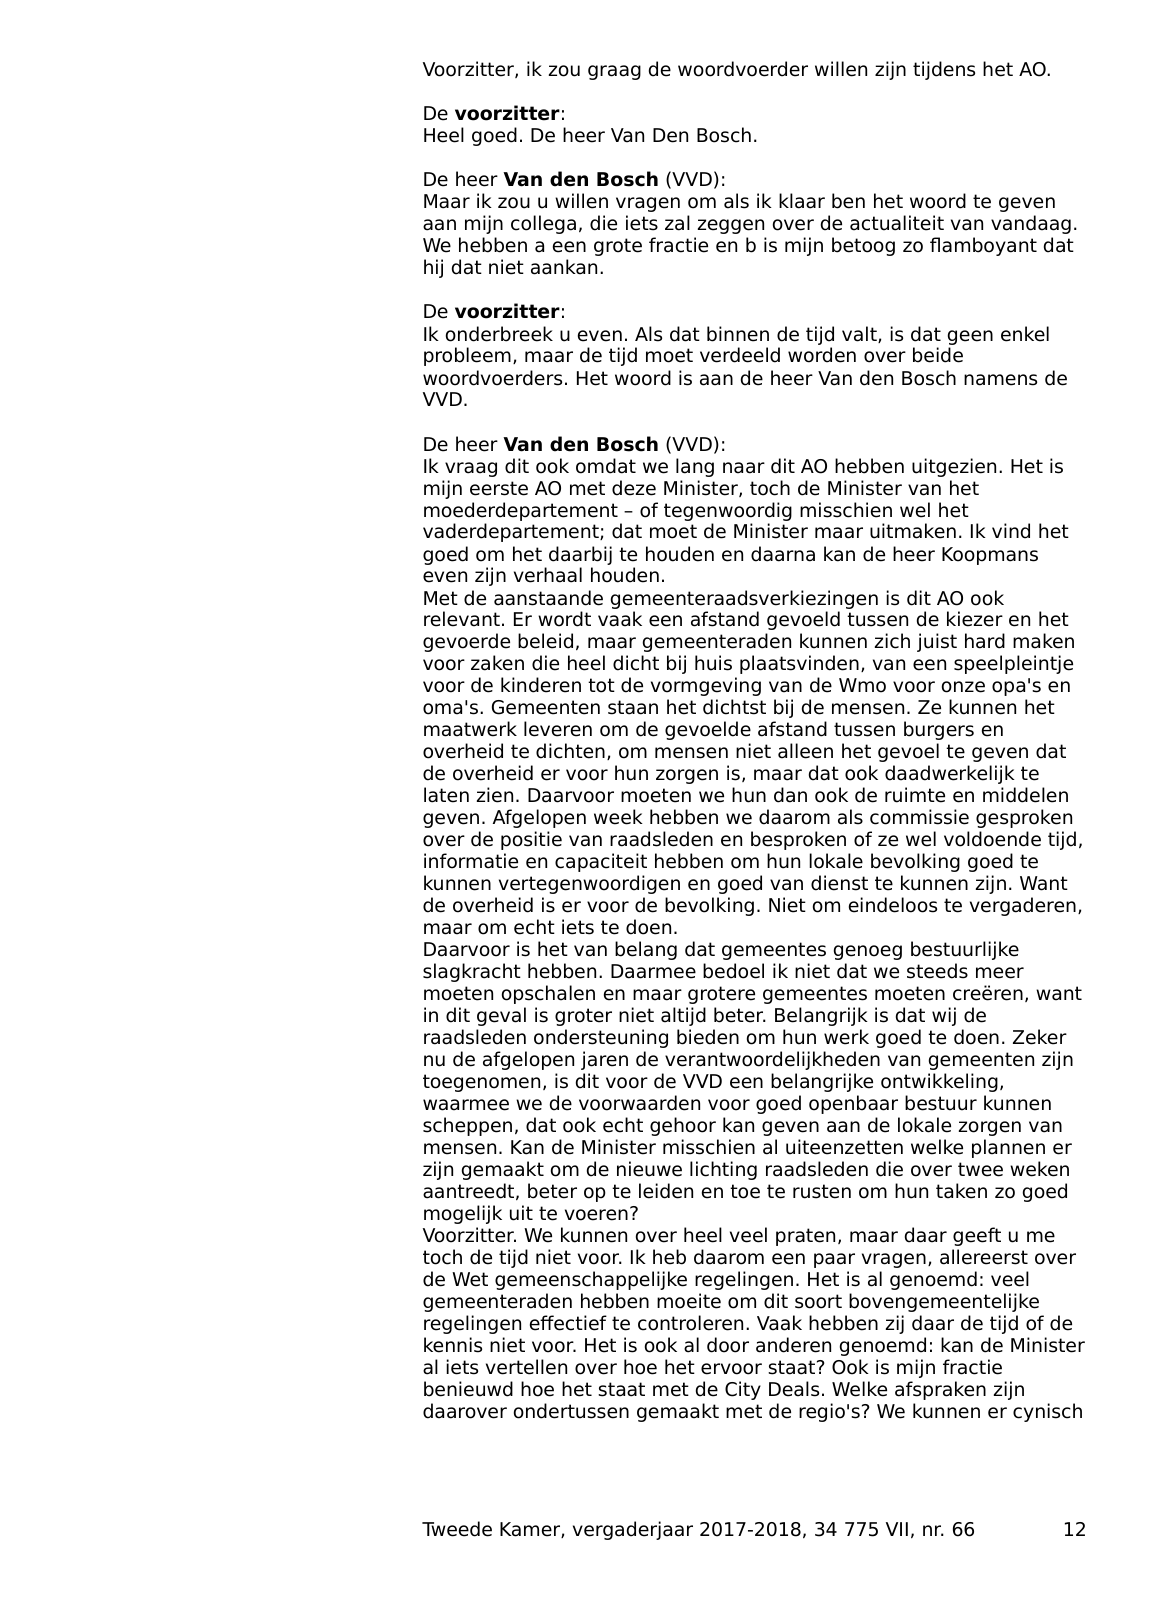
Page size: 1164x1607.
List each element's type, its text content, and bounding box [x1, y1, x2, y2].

text Maar ik zou u willen vragen om als ik klaar ben het woord te geven aan mijn collega, die iets zal zeggen over de actualiteit van vandaag. We hebben a een grote fractie en b is mijn betoog zo flamboyant dat hij dat niet aankan. [422, 191, 1087, 279]
text Heel goed. De heer Van Den Bosch. [422, 125, 1087, 147]
text Voorzitter, ik zou graag de woordvoerder willen zijn tijdens het AO. [422, 59, 1087, 81]
text Voorzitter. We kunnen over heel veel praten, maar daar geeft u me toch de tijd niet voor. Ik heb daarom een paar vragen, allereerst over de Wet gemeenschappelijke regelingen. Het is al genoemd: veel gemeenteraden hebben moeite om dit soort bovengemeentelijke regelingen effectief te controleren. Vaak hebben zij daar de tijd of de kennis niet voor. Het is ook al door anderen genoemd: kan de Minister al iets vertellen over hoe het ervoor staat? Ook is mijn fractie benieuwd hoe het staat met de City Deals. Welke afspraken zijn daarover ondertussen gemaakt met de regio's? We kunnen er cynisch [422, 1225, 1087, 1423]
text Met de aanstaande gemeenteraadsverkiezingen is dit AO ook relevant. Er wordt vaak een afstand gevoeld tussen de kiezer en het gevoerde beleid, maar gemeenteraden kunnen zich juist hard maken voor zaken die heel dicht bij huis plaatsvinden, van een speelpleintje voor de kinderen tot de vormgeving van de Wmo voor onze opa's en oma's. Gemeenten staan het dichtst bij de mensen. Ze kunnen het maatwerk leveren om de gevoelde afstand tussen burgers en overheid te dichten, om mensen niet alleen het gevoel te geven dat de overheid er voor hun zorgen is, maar dat ook daadwerkelijk te laten zien. Daarvoor moeten we hun dan ook de ruimte en middelen geven. Afgelopen week hebben we daarom als commissie gesproken over de positie van raadsleden en besproken of ze wel voldoende tijd, informatie en capaciteit hebben om hun lokale bevolking goed te kunnen vertegenwoordigen en goed van dienst te kunnen zijn. Want de overheid is er voor de bevolking. Niet om eindeloos te vergaderen, maar om echt iets te doen. [422, 587, 1087, 939]
text De heer Van den Bosch (VVD): [422, 169, 1087, 191]
text De heer Van den Bosch (VVD): [422, 433, 1087, 456]
text De voorzitter: [422, 301, 1087, 323]
text Ik vraag dit ook omdat we lang naar dit AO hebben uitgezien. Het is mijn eerste AO met deze Minister, toch de Minister van het moederdepartement – of tegenwoordig misschien wel het vaderdepartement; dat moet de Minister maar uitmaken. Ik vind het goed om het daarbij te houden en daarna kan de heer Koopmans even zijn verhaal houden. [422, 456, 1087, 587]
text De voorzitter: [422, 103, 1087, 125]
text Daarvoor is het van belang dat gemeentes genoeg bestuurlijke slagkracht hebben. Daarmee bedoel ik niet dat we steeds meer moeten opschalen en maar grotere gemeentes moeten creëren, want in dit geval is groter niet altijd beter. Belangrijk is dat wij de raadsleden ondersteuning bieden om hun werk goed te doen. Zeker nu de afgelopen jaren de verantwoordelijkheden van gemeenten zijn toegenomen, is dit voor de VVD een belangrijke ontwikkeling, waarmee we de voorwaarden voor goed openbaar bestuur kunnen scheppen, dat ook echt gehoor kan geven aan de lokale zorgen van mensen. Kan de Minister misschien al uiteenzetten welke plannen er zijn gemaakt om de nieuwe lichting raadsleden die over twee weken aantreedt, beter op te leiden en toe te rusten om hun taken zo goed mogelijk uit te voeren? [422, 939, 1087, 1225]
text Ik onderbreek u even. Als dat binnen de tijd valt, is dat geen enkel probleem, maar de tijd moet verdeeld worden over beide woordvoerders. Het woord is aan de heer Van den Bosch namens de VVD. [422, 323, 1087, 411]
